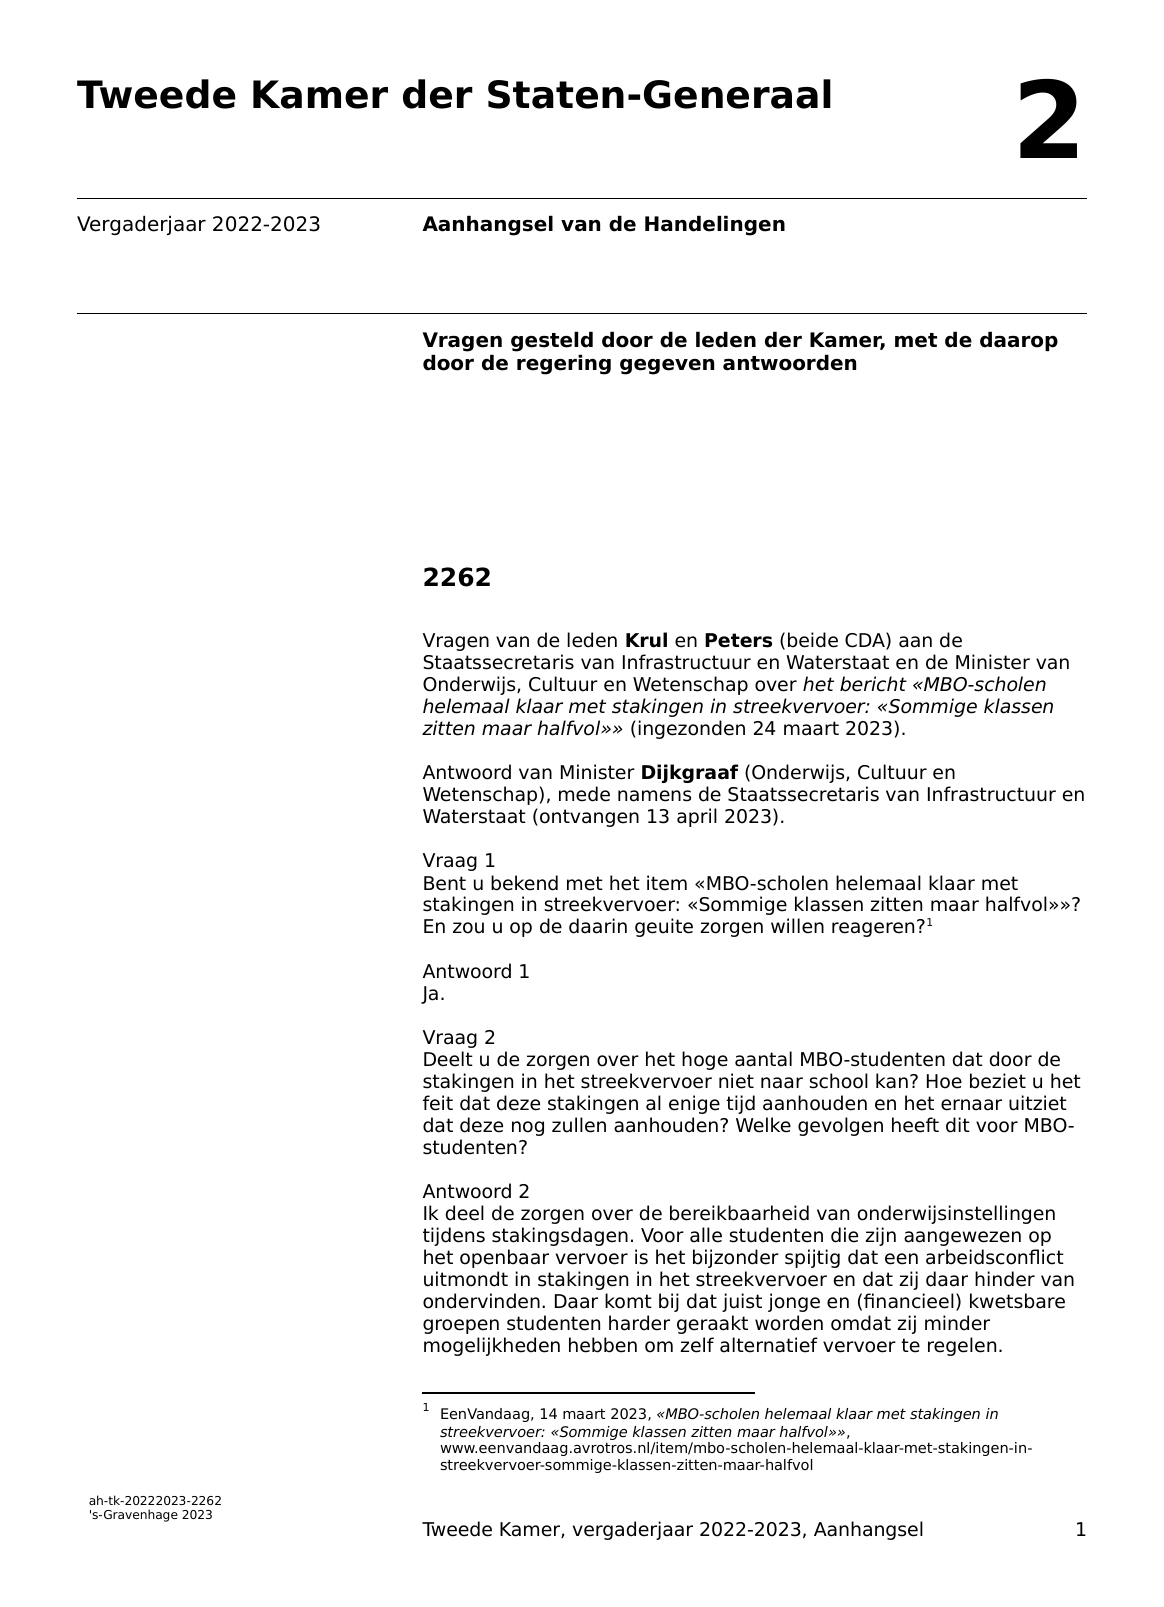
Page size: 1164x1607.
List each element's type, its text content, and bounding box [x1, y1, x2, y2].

text Antwoord van Minister Dijkgraaf (Onderwijs, Cultuur en Wetenschap), mede namens de Staatssecretaris van Infrastructuur en Waterstaat (ontvangen 13 april 2023). [422, 762, 1087, 828]
text Ik deel de zorgen over de bereikbaarheid van onderwijsinstellingen tijdens stakingsdagen. Voor alle studenten die zijn aangewezen op het openbaar vervoer is het bijzonder spijtig dat een arbeidsconflict uitmondt in stakingen in het streekvervoer en dat zij daar hinder van ondervinden. Daar komt bij dat juist jonge en (financieel) kwetsbare groepen studenten harder geraakt worden omdat zij minder mogelijkheden hebben om zelf alternatief vervoer te regelen. [422, 1203, 1087, 1357]
text Antwoord 1 [422, 961, 1087, 982]
text Deelt u de zorgen over het hoge aantal MBO-studenten dat door de stakingen in het streekvervoer niet naar school kan? Hoe beziet u het feit dat deze stakingen al enige tijd aanhouden en het ernaar uitziet dat deze nog zullen aanhouden? Welke gevolgen heeft dit voor MBO-studenten? [422, 1049, 1087, 1158]
table_cell [77, 314, 422, 375]
text ah-tk-20222023-2262 [88, 1494, 323, 1508]
text Ja. [422, 982, 1087, 1004]
text Vraag 1 [422, 850, 1087, 872]
text Bent u bekend met het item «MBO-scholen helemaal klaar met stakingen in streekvervoer: «Sommige klassen zitten maar halfvol»»? En zou u op de daarin geuite zorgen willen reageren? [422, 872, 1087, 938]
text EenVandaag, 14 maart 2023, «MBO-scholen helemaal klaar met stakingen in streekvervoer: «Sommige klassen zitten maar halfvol»», www.eenvandaag.avrotros.nl/item/mbo-scholen-helemaal-klaar-met-stakingen-in-streekvervoer-sommige-klassen-zitten-maar-halfvol [422, 1402, 1087, 1474]
table_header 2 [886, 59, 1087, 198]
table_cell Vergaderjaar 2022-2023 [77, 199, 422, 313]
table_cell Aanhangsel van de Handelingen [422, 199, 1087, 313]
text 2262 [422, 563, 1087, 592]
table_cell Vragen gesteld door de leden der Kamer, met de daarop door de regering gegeven antwoorden [422, 314, 1087, 375]
text Antwoord 2 [422, 1181, 1087, 1203]
text 's-Gravenhage 2023 [88, 1508, 323, 1522]
table_header Tweede Kamer der Staten-Generaal [77, 59, 886, 198]
text Vraag 2 [422, 1027, 1087, 1049]
text Vragen van de leden Krul en Peters (beide CDA) aan de Staatssecretaris van Infrastructuur en Waterstaat en de Minister van Onderwijs, Cultuur en Wetenschap over het bericht «MBO-scholen helemaal klaar met stakingen in streekvervoer: «Sommige klassen zitten maar halfvol»» (ingezonden 24 maart 2023). [422, 630, 1087, 740]
